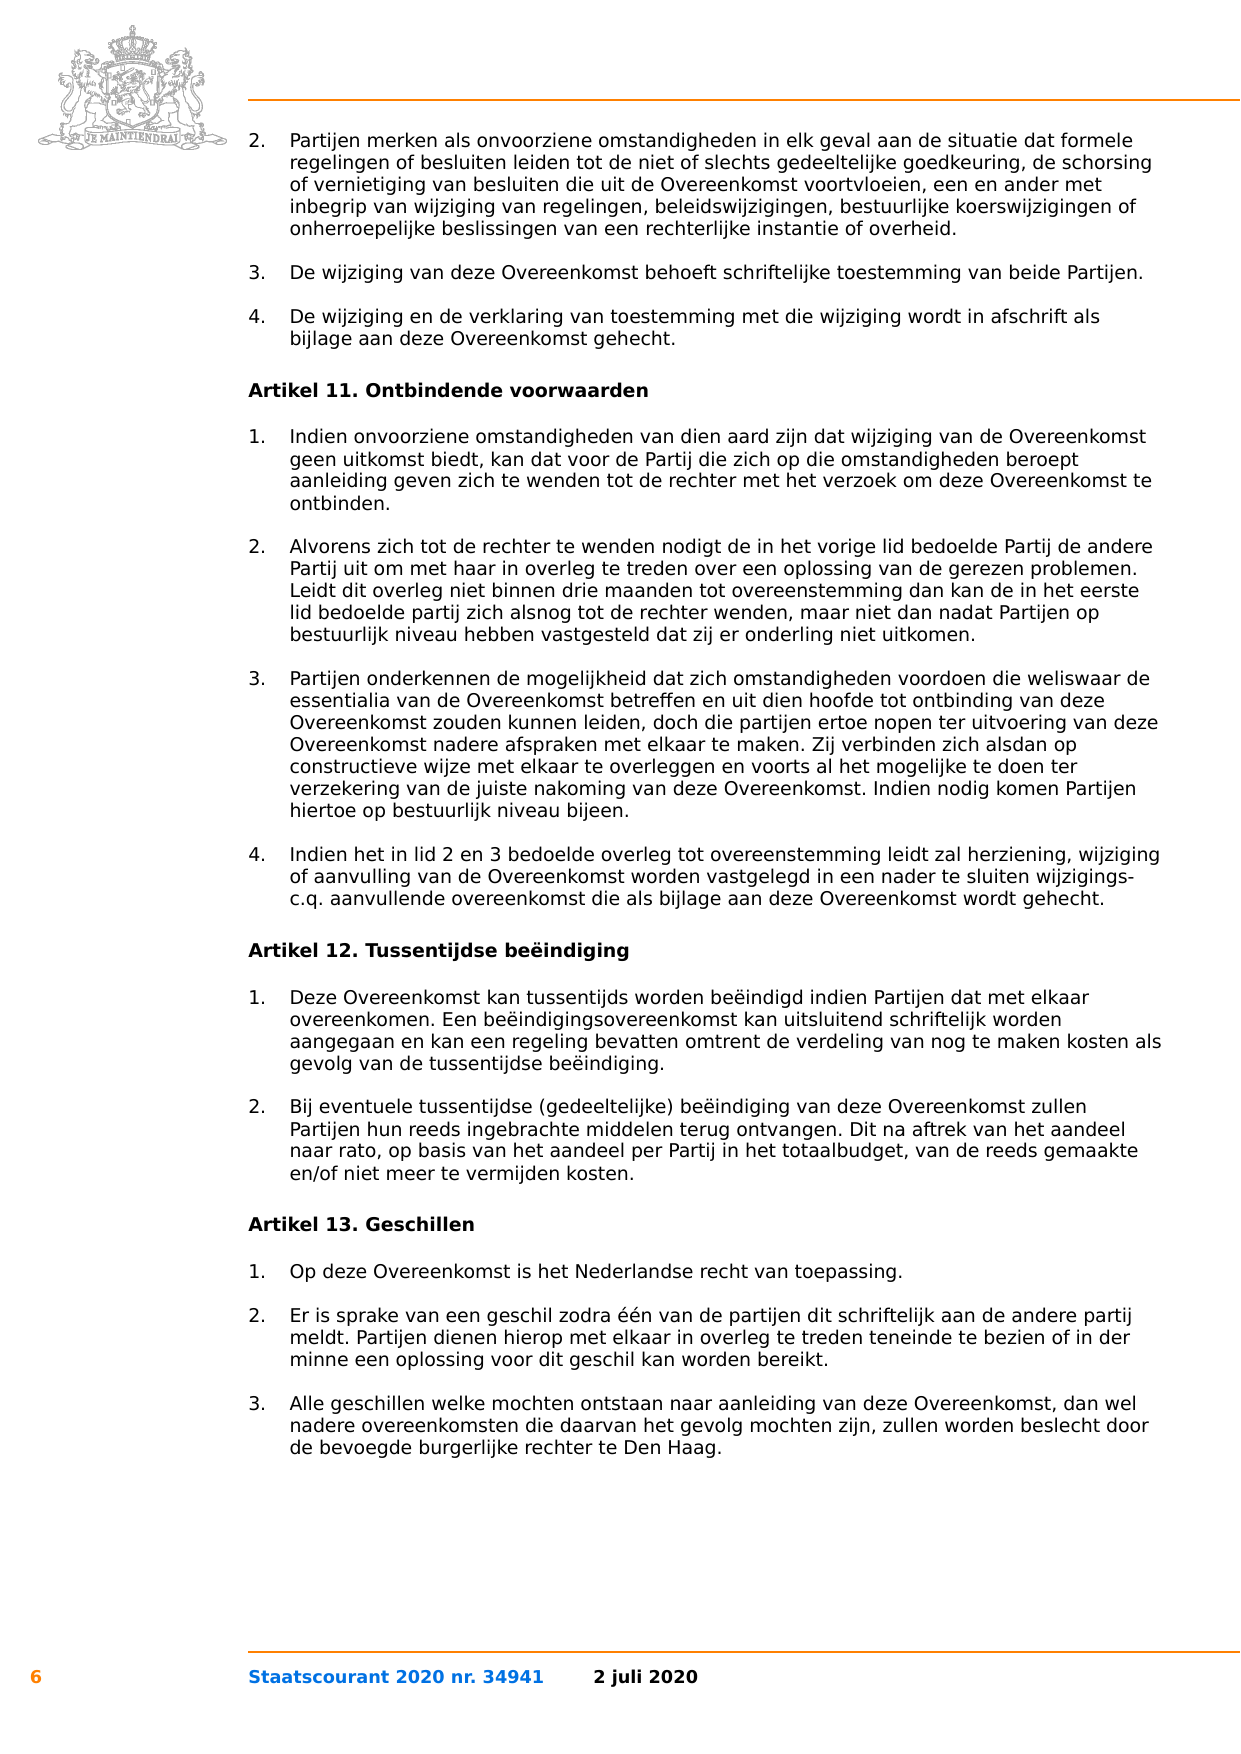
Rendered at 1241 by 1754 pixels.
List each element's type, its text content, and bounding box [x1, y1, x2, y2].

text 1. Deze Overeenkomst kan tussentijds worden beëindigd indien Partijen dat met elkaar overeenkomen. Een beëindigingsovereenkomst kan uitsluitend schriftelijk worden aangegaan en kan een regeling bevatten omtrent de verdeling van nog te maken kosten als gevolg van de tussentijdse beëindiging. [248, 987, 1163, 1074]
text 2. Bij eventuele tussentijdse (gedeeltelijke) beëindiging van deze Overeenkomst zullen Partijen hun reeds ingebrachte middelen terug ontvangen. Dit na aftrek van het aandeel naar rato, op basis van het aandeel per Partij in het totaalbudget, van de reeds gemaakte en/of niet meer te vermijden kosten. [248, 1096, 1163, 1184]
text 3. Partijen onderkennen de mogelijkheid dat zich omstandigheden voordoen die weliswaar de essentialia van de Overeenkomst betreffen en uit dien hoofde tot ontbinding van deze Overeenkomst zouden kunnen leiden, doch die partijen ertoe nopen ter uitvoering van deze Overeenkomst nadere afspraken met elkaar te maken. Zij verbinden zich alsdan op constructieve wijze met elkaar te overleggen en voorts al het mogelijke te doen ter verzekering van de juiste nakoming van deze Overeenkomst. Indien nodig komen Partijen hiertoe op bestuurlijk niveau bijeen. [248, 668, 1163, 822]
text 1. Indien onvoorziene omstandigheden van dien aard zijn dat wijziging van de Overeenkomst geen uitkomst biedt, kan dat voor de Partij die zich op die omstandigheden beroept aanleiding geven zich te wenden tot de rechter met het verzoek om deze Overeenkomst te ontbinden. [248, 426, 1163, 514]
subtitle Artikel 13. Geschillen [248, 1214, 1163, 1236]
text 3. Alle geschillen welke mochten ontstaan naar aanleiding van deze Overeenkomst, dan wel nadere overeenkomsten die daarvan het gevolg mochten zijn, zullen worden beslecht door de bevoegde burgerlijke rechter te Den Haag. [248, 1393, 1163, 1459]
text 4. Indien het in lid 2 en 3 bedoelde overleg tot overeenstemming leidt zal herziening, wijziging of aanvulling van de Overeenkomst worden vastgelegd in een nader te sluiten wijzigings- c.q. aanvullende overeenkomst die als bijlage aan deze Overeenkomst wordt gehecht. [248, 844, 1163, 910]
subtitle Artikel 12. Tussentijdse beëindiging [248, 940, 1163, 962]
text 2. Alvorens zich tot de rechter te wenden nodigt de in het vorige lid bedoelde Partij de andere Partij uit om met haar in overleg te treden over een oplossing van de gerezen problemen. Leidt dit overleg niet binnen drie maanden tot overeenstemming dan kan de in het eerste lid bedoelde partij zich alsnog tot de rechter wenden, maar niet dan nadat Partijen op bestuurlijk niveau hebben vastgesteld dat zij er onderling niet uitkomen. [248, 536, 1163, 646]
subtitle Artikel 11. Ontbindende voorwaarden [248, 379, 1163, 401]
text 2. Partijen merken als onvoorziene omstandigheden in elk geval aan de situatie dat formele regelingen of besluiten leiden tot de niet of slechts gedeeltelijke goedkeuring, de schorsing of vernietiging van besluiten die uit de Overeenkomst voortvloeien, een en ander met inbegrip van wijziging van regelingen, beleidswijzigingen, bestuurlijke koerswijzigingen of onherroepelijke beslissingen van een rechterlijke instantie of overheid. [248, 130, 1163, 240]
text 3. De wijziging van deze Overeenkomst behoeft schriftelijke toestemming van beide Partijen. [248, 262, 1163, 284]
text 4. De wijziging en de verklaring van toestemming met die wijziging wordt in afschrift als bijlage aan deze Overeenkomst gehecht. [248, 306, 1163, 349]
text 1. Op deze Overeenkomst is het Nederlandse recht van toepassing. [248, 1261, 1163, 1283]
picture [38, 25, 227, 150]
text 2. Er is sprake van een geschil zodra één van de partijen dit schriftelijk aan de andere partij meldt. Partijen dienen hierop met elkaar in overleg te treden teneinde te bezien of in der minne een oplossing voor dit geschil kan worden bereikt. [248, 1305, 1163, 1371]
